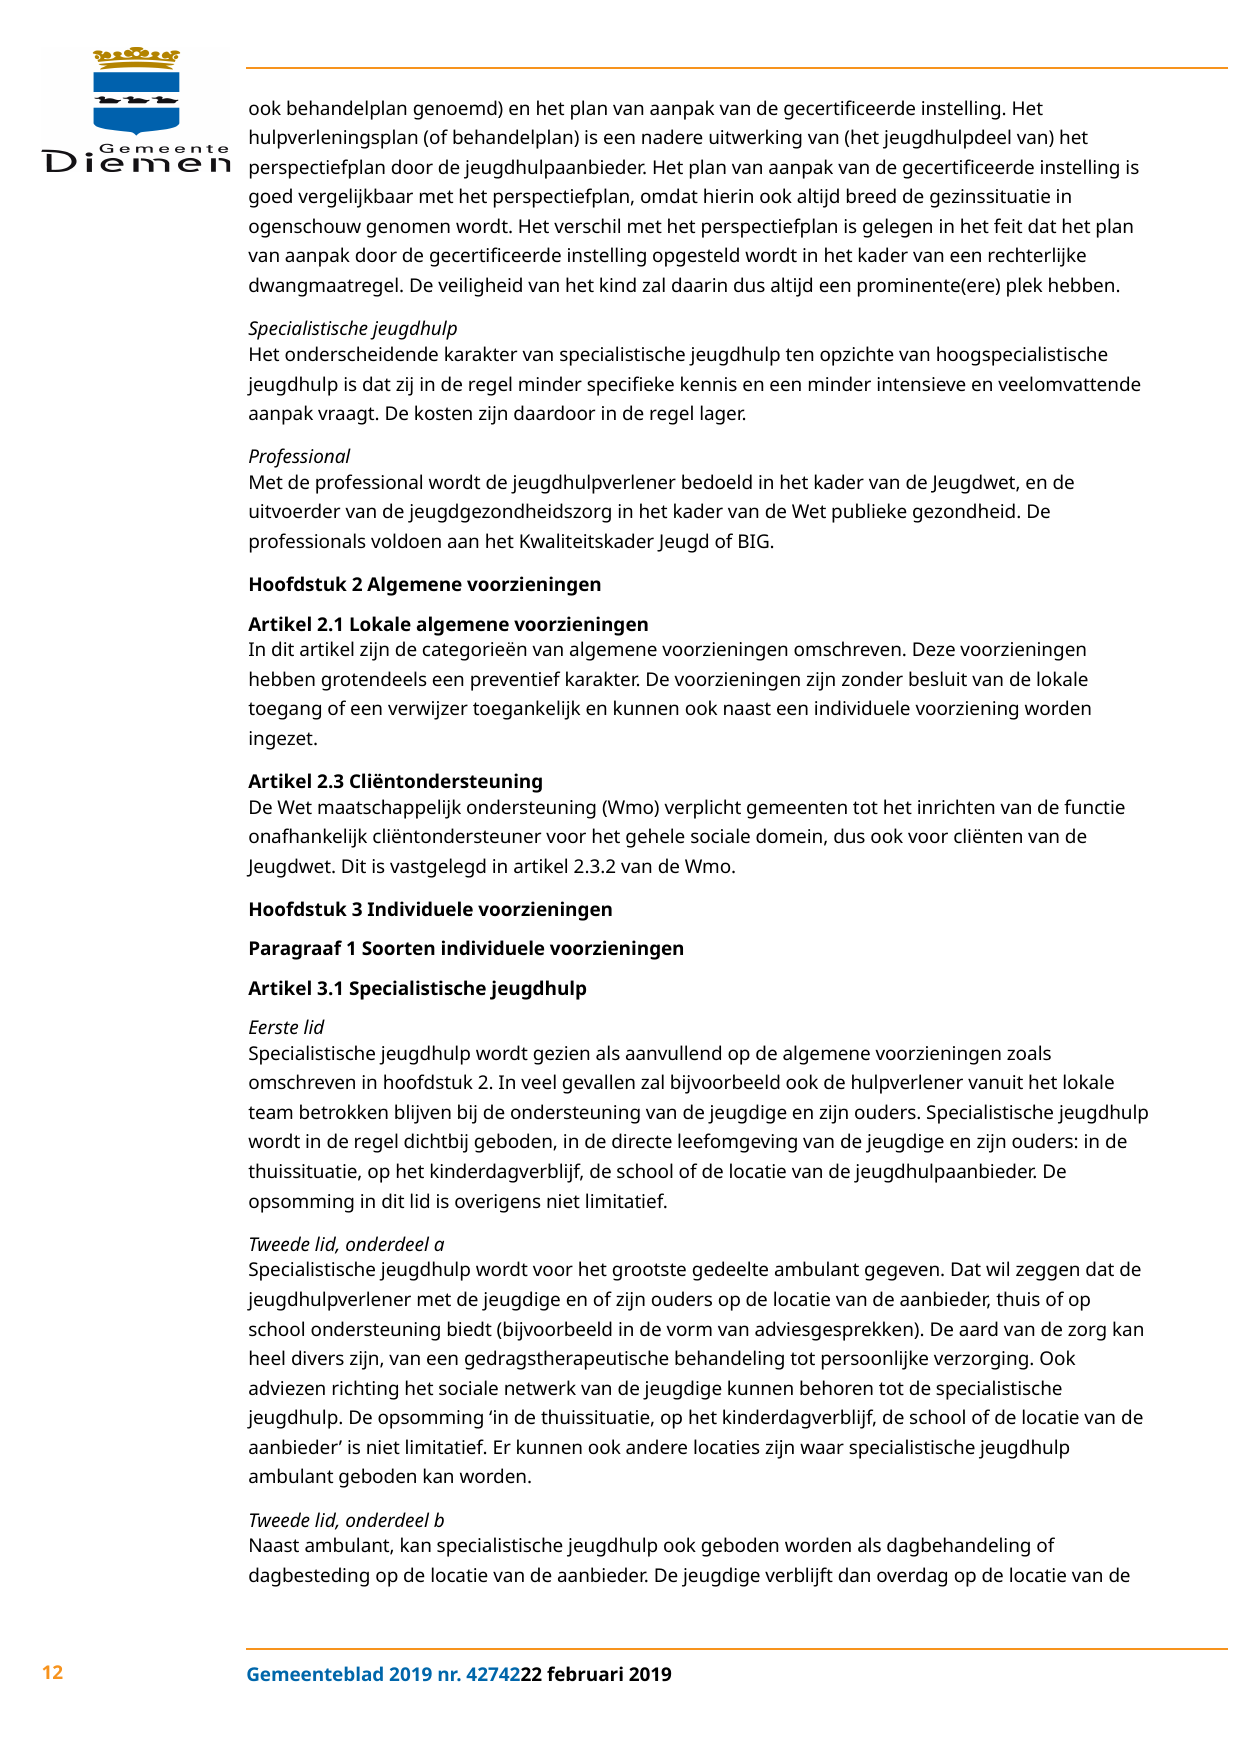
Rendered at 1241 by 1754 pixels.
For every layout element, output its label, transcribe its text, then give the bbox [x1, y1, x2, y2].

text Specialistische jeugdhulp wordt gezien als aanvullend op de algemene voorzieningen zoals omschreven in hoofdstuk 2. In veel gevallen zal bijvoorbeeld ook de hulpverlener vanuit het lokale team betrokken blijven bij de ondersteuning van de jeugdige en zijn ouders. Specialistische jeugdhulp wordt in de regel dichtbij geboden, in de directe leefomgeving van de jeugdige en zijn ouders: in de thuissituatie, op het kinderdagverblijf, de school of de locatie van de jeugdhulpaanbieder. De opsomming in dit lid is overigens niet limitatief. [248, 1040, 1152, 1213]
text Hoofdstuk 3 Individuele voorzieningen [248, 896, 1152, 922]
text Artikel 2.3 Cliëntondersteuning [248, 768, 1152, 794]
text Artikel 3.1 Specialistische jeugdhulp [248, 975, 1152, 1001]
text ook behandelplan genoemd) en het plan van aanpak van de gecertificeerde instelling. Het hulpverleningsplan (of behandelplan) is een nadere uitwerking van (het jeugdhulpdeel van) het perspectiefplan door de jeugdhulpaanbieder. Het plan van aanpak van de gecertificeerde instelling is goed vergelijkbaar met het perspectiefplan, omdat hierin ook altijd breed de gezinssituatie in ogenschouw genomen wordt. Het verschil met het perspectiefplan is gelegen in het feit dat het plan van aanpak door de gecertificeerde instelling opgesteld wordt in het kader van een rechterlijke dwangmaatregel. De veiligheid van het kind zal daarin dus altijd een prominente(ere) plek hebben. [248, 95, 1152, 298]
text Naast ambulant, kan specialistische jeugdhulp ook geboden worden als dagbehandeling of dagbesteding op de locatie van de aanbieder. De jeugdige verblijft dan overdag op de locatie van de [248, 1533, 1152, 1588]
text De Wet maatschappelijk ondersteuning (Wmo) verplicht gemeenten tot het inrichten van de functie onafhankelijk cliëntondersteuner voor het gehele sociale domein, dus ook voor cliënten van de Jeugdwet. Dit is vastgelegd in artikel 2.3.2 van de Wmo. [248, 794, 1152, 879]
text Paragraaf 1 Soorten individuele voorzieningen [248, 936, 1152, 961]
text In dit artikel zijn de categorieën van algemene voorzieningen omschreven. Deze voorzieningen hebben grotendeels een preventief karakter. De voorzieningen zijn zonder besluit van de lokale toegang of een verwijzer toegankelijk en kunnen ook naast een individuele voorziening worden ingezet. [248, 636, 1152, 751]
text Tweede lid, onderdeel a [248, 1231, 1152, 1257]
text Tweede lid, onderdeel b [248, 1507, 1152, 1533]
text Met de professional wordt de jeugdhulpverlener bedoeld in het kader van de Jeugdwet, en de uitvoerder van de jeugdgezondheidszorg in het kader van de Wet publieke gezondheid. De professionals voldoen aan het Kwaliteitskader Jeugd of BIG. [248, 469, 1152, 554]
text Het onderscheidende karakter van specialistische jeugdhulp ten opzichte van hoogspecialistische jeugdhulp is dat zij in de regel minder specifieke kennis en een minder intensieve en veelomvattende aanpak vraagt. De kosten zijn daardoor in de regel lager. [248, 341, 1152, 426]
text Professional [248, 443, 1152, 469]
picture [41, 47, 231, 172]
text Hoofdstuk 2 Algemene voorzieningen [248, 571, 1152, 597]
text Artikel 2.1 Lokale algemene voorzieningen [248, 611, 1152, 636]
text Eerste lid [248, 1014, 1152, 1040]
text Specialistische jeugdhulp [248, 315, 1152, 341]
text Specialistische jeugdhulp wordt voor het grootste gedeelte ambulant gegeven. Dat wil zeggen dat de jeugdhulpverlener met de jeugdige en of zijn ouders op de locatie van de aanbieder, thuis of op school ondersteuning biedt (bijvoorbeeld in de vorm van adviesgesprekken). De aard van de zorg kan heel divers zijn, van een gedragstherapeutische behandeling tot persoonlijke verzorging. Ook adviezen richting het sociale netwerk van de jeugdige kunnen behoren tot de specialistische jeugdhulp. De opsomming ‘in de thuissituatie, op het kinderdagverblijf, de school of de locatie van de aanbieder’ is niet limitatief. Er kunnen ook andere locaties zijn waar specialistische jeugdhulp ambulant geboden kan worden. [248, 1257, 1152, 1489]
